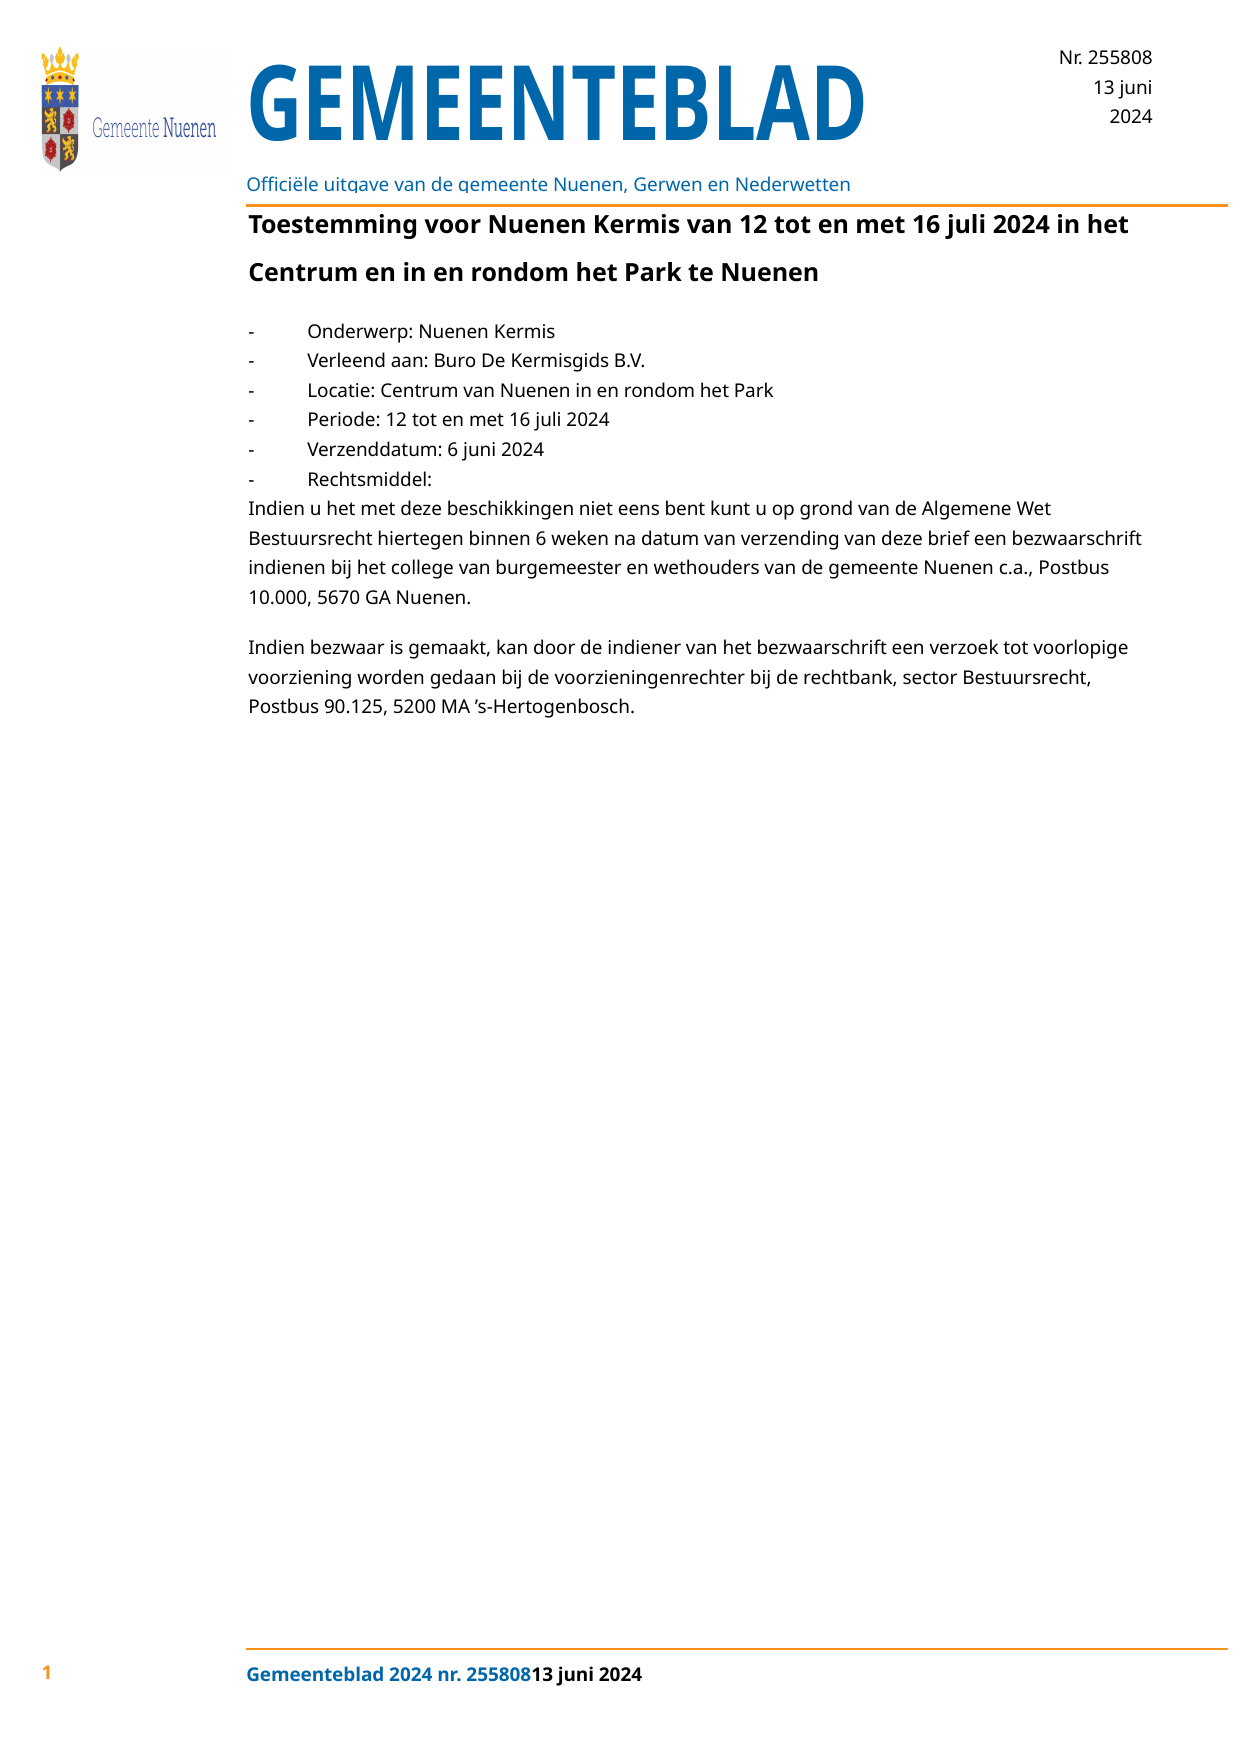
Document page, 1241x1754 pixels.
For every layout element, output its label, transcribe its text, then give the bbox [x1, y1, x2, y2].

text Indien bezwaar is gemaakt, kan door de indiener van het bezwaarschrift een verzoek tot voorlopige voorziening worden gedaan bij de voorzieningenrechter bij de rechtbank, sector Bestuursrecht, Postbus 90.125, 5200 MA ’s-Hertogenbosch. [248, 634, 1152, 719]
list Onderwerp: Nuenen Kermis [248, 318, 1152, 344]
list Locatie: Centrum van Nuenen in en rondom het Park [248, 377, 1152, 403]
list Rechtsmiddel: [248, 466, 1152, 492]
picture [41, 47, 231, 172]
list Verzenddatum: 6 juni 2024 [248, 436, 1152, 462]
text Toestemming voor Nuenen Kermis van 12 tot en met 16 juli 2024 in het Centrum en in en rondom het Park te Nuenen [248, 207, 1152, 288]
text Indien u het met deze beschikkingen niet eens bent kunt u op grond van de Algemene Wet Bestuursrecht hiertegen binnen 6 weken na datum van verzending van deze brief een bezwaarschrift indienen bij het college van burgemeester en wethouders van de gemeente Nuenen c.a., Postbus 10.000, 5670 GA Nuenen. [248, 495, 1152, 610]
list Periode: 12 tot en met 16 juli 2024 [248, 407, 1152, 432]
list Verleend aan: Buro De Kermisgids B.V. [248, 347, 1152, 373]
